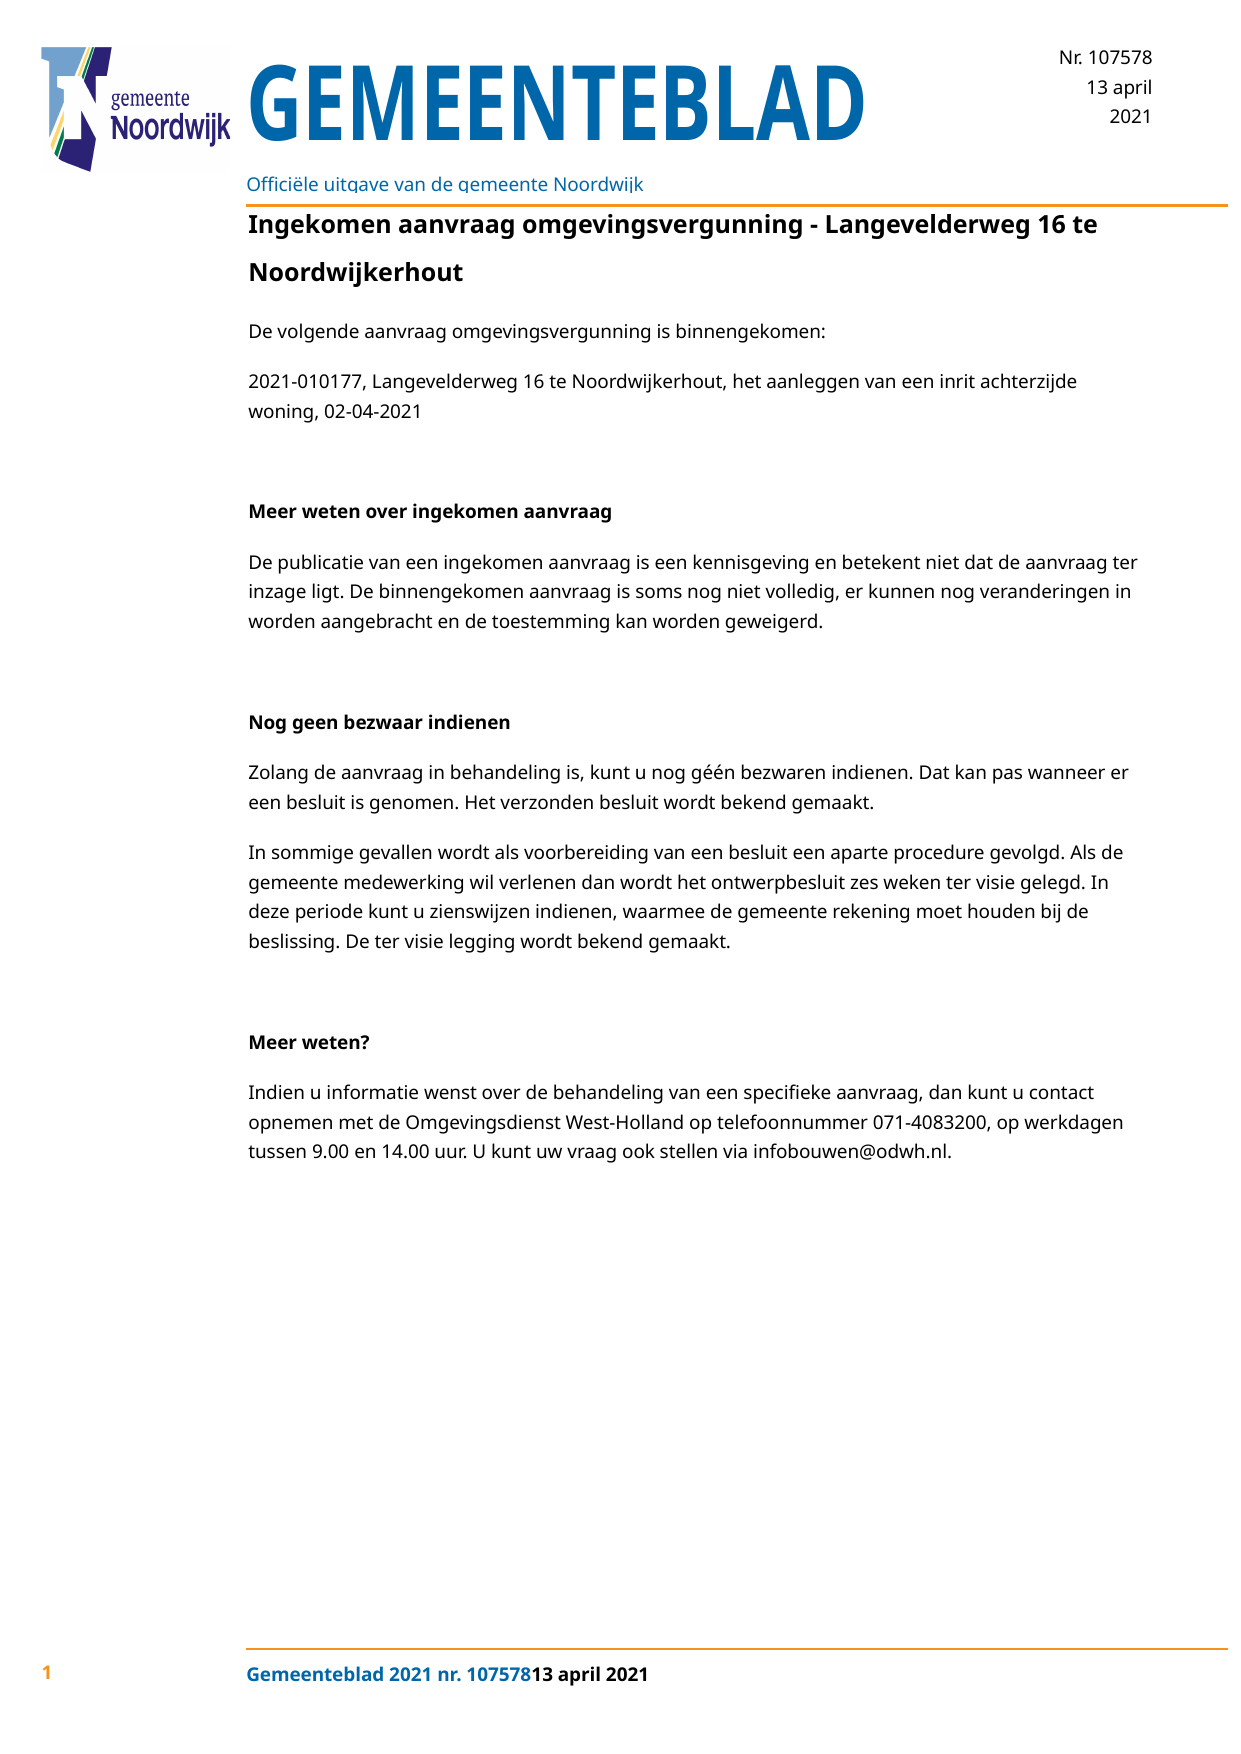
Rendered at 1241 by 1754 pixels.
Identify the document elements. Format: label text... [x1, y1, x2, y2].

picture [41, 47, 231, 172]
text 2021-010177, Langevelderweg 16 te Noordwijkerhout, het aanleggen van een inrit achterzijde woning, 02-04-2021 [248, 368, 1152, 424]
text Indien u informatie wenst over de behandeling van een specifieke aanvraag, dan kunt u contact opnemen met de Omgevingsdienst West-Holland op telefoonnummer 071-4083200, op werkdagen tussen 9.00 en 14.00 uur. U kunt uw vraag ook stellen via infobouwen@odwh.nl. [248, 1079, 1152, 1164]
text Meer weten over ingekomen aanvraag [248, 499, 1152, 524]
text Nog geen bezwaar indienen [248, 709, 1152, 735]
text Meer weten? [248, 1029, 1152, 1055]
text Ingekomen aanvraag omgevingsvergunning - Langevelderweg 16 te Noordwijkerhout [248, 207, 1152, 288]
text De publicatie van een ingekomen aanvraag is een kennisgeving en betekent niet dat de aanvraag ter inzage ligt. De binnengekomen aanvraag is soms nog niet volledig, er kunnen nog veranderingen in worden aangebracht en de toestemming kan worden geweigerd. [248, 549, 1152, 634]
text Zolang de aanvraag in behandeling is, kunt u nog géén bezwaren indienen. Dat kan pas wanneer er een besluit is genomen. Het verzonden besluit wordt bekend gemaakt. [248, 759, 1152, 815]
text De volgende aanvraag omgevingsvergunning is binnengekomen: [248, 318, 1152, 344]
text In sommige gevallen wordt als voorbereiding van een besluit een aparte procedure gevolgd. Als de gemeente medewerking wil verlenen dan wordt het ontwerpbesluit zes weken ter visie gelegd. In deze periode kunt u zienswijzen indienen, waarmee de gemeente rekening moet houden bij de beslissing. De ter visie legging wordt bekend gemaakt. [248, 839, 1152, 954]
